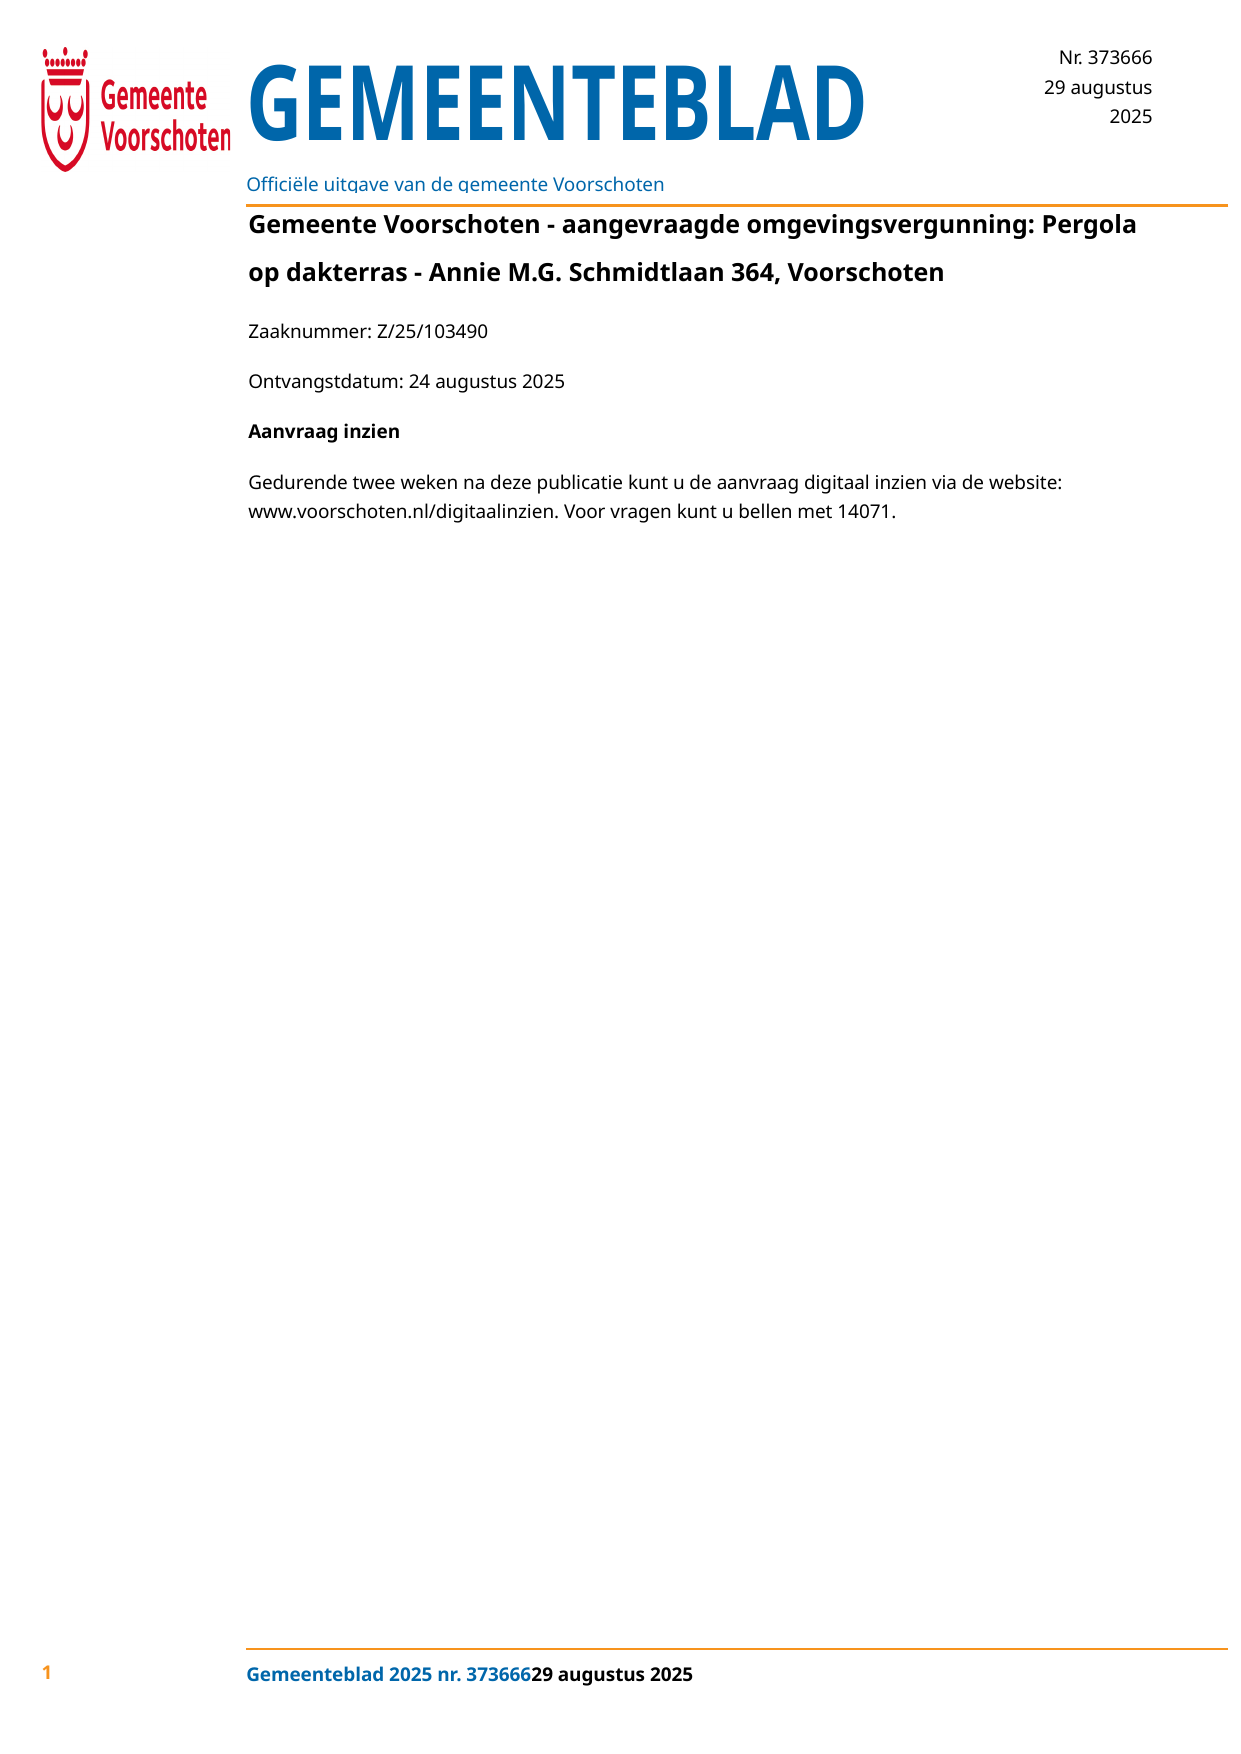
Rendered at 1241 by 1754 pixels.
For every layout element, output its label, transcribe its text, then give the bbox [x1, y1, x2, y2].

text Ontvangstdatum: 24 augustus 2025 [248, 368, 1152, 394]
text Aanvraag inzien [248, 419, 1152, 444]
text Zaaknummer: Z/25/103490 [248, 318, 1152, 344]
text Gemeente Voorschoten - aangevraagde omgevingsvergunning: Pergola op dakterras - Annie M.G. Schmidtlaan 364, Voorschoten [248, 207, 1152, 288]
text Gedurende twee weken na deze publicatie kunt u de aanvraag digitaal inzien via de website: www.voorschoten.nl/digitaalinzien. Voor vragen kunt u bellen met 14071. [248, 469, 1152, 524]
picture [41, 47, 231, 172]
